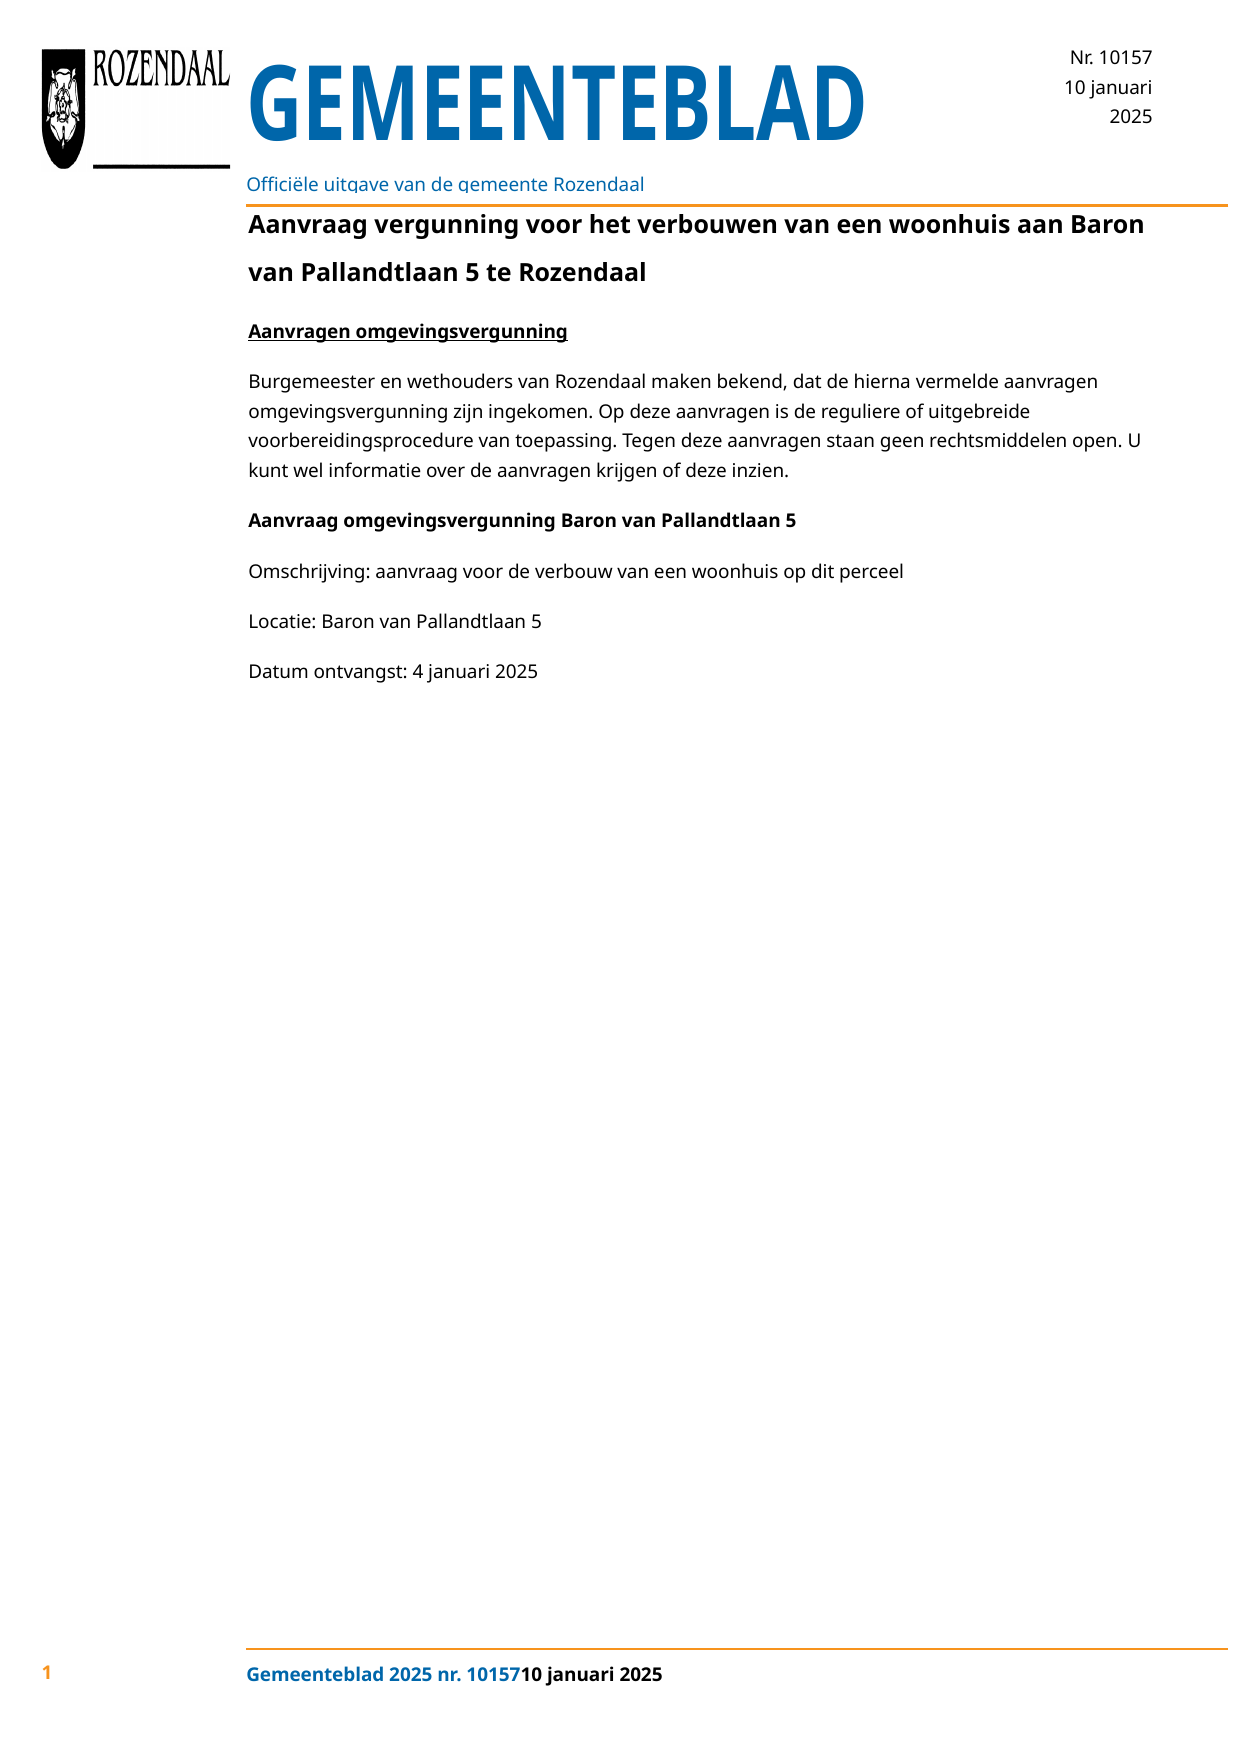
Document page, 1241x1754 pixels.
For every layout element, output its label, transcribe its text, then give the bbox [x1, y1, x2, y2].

text Omschrijving: aanvraag voor de verbouw van een woonhuis op dit perceel [248, 558, 1152, 584]
text Locatie: Baron van Pallandtlaan 5 [248, 608, 1152, 634]
picture [41, 47, 231, 172]
text Aanvragen omgevingsvergunning [248, 318, 1152, 344]
text Aanvraag vergunning voor het verbouwen van een woonhuis aan Baron van Pallandtlaan 5 te Rozendaal [248, 207, 1152, 288]
text Datum ontvangst: 4 januari 2025 [248, 659, 1152, 684]
text Aanvraag omgevingsvergunning Baron van Pallandtlaan 5 [248, 507, 1152, 533]
text Burgemeester en wethouders van Rozendaal maken bekend, dat de hierna vermelde aanvragen omgevingsvergunning zijn ingekomen. Op deze aanvragen is de reguliere of uitgebreide voorbereidingsprocedure van toepassing. Tegen deze aanvragen staan geen rechtsmiddelen open. U kunt wel informatie over de aanvragen krijgen of deze inzien. [248, 368, 1152, 483]
